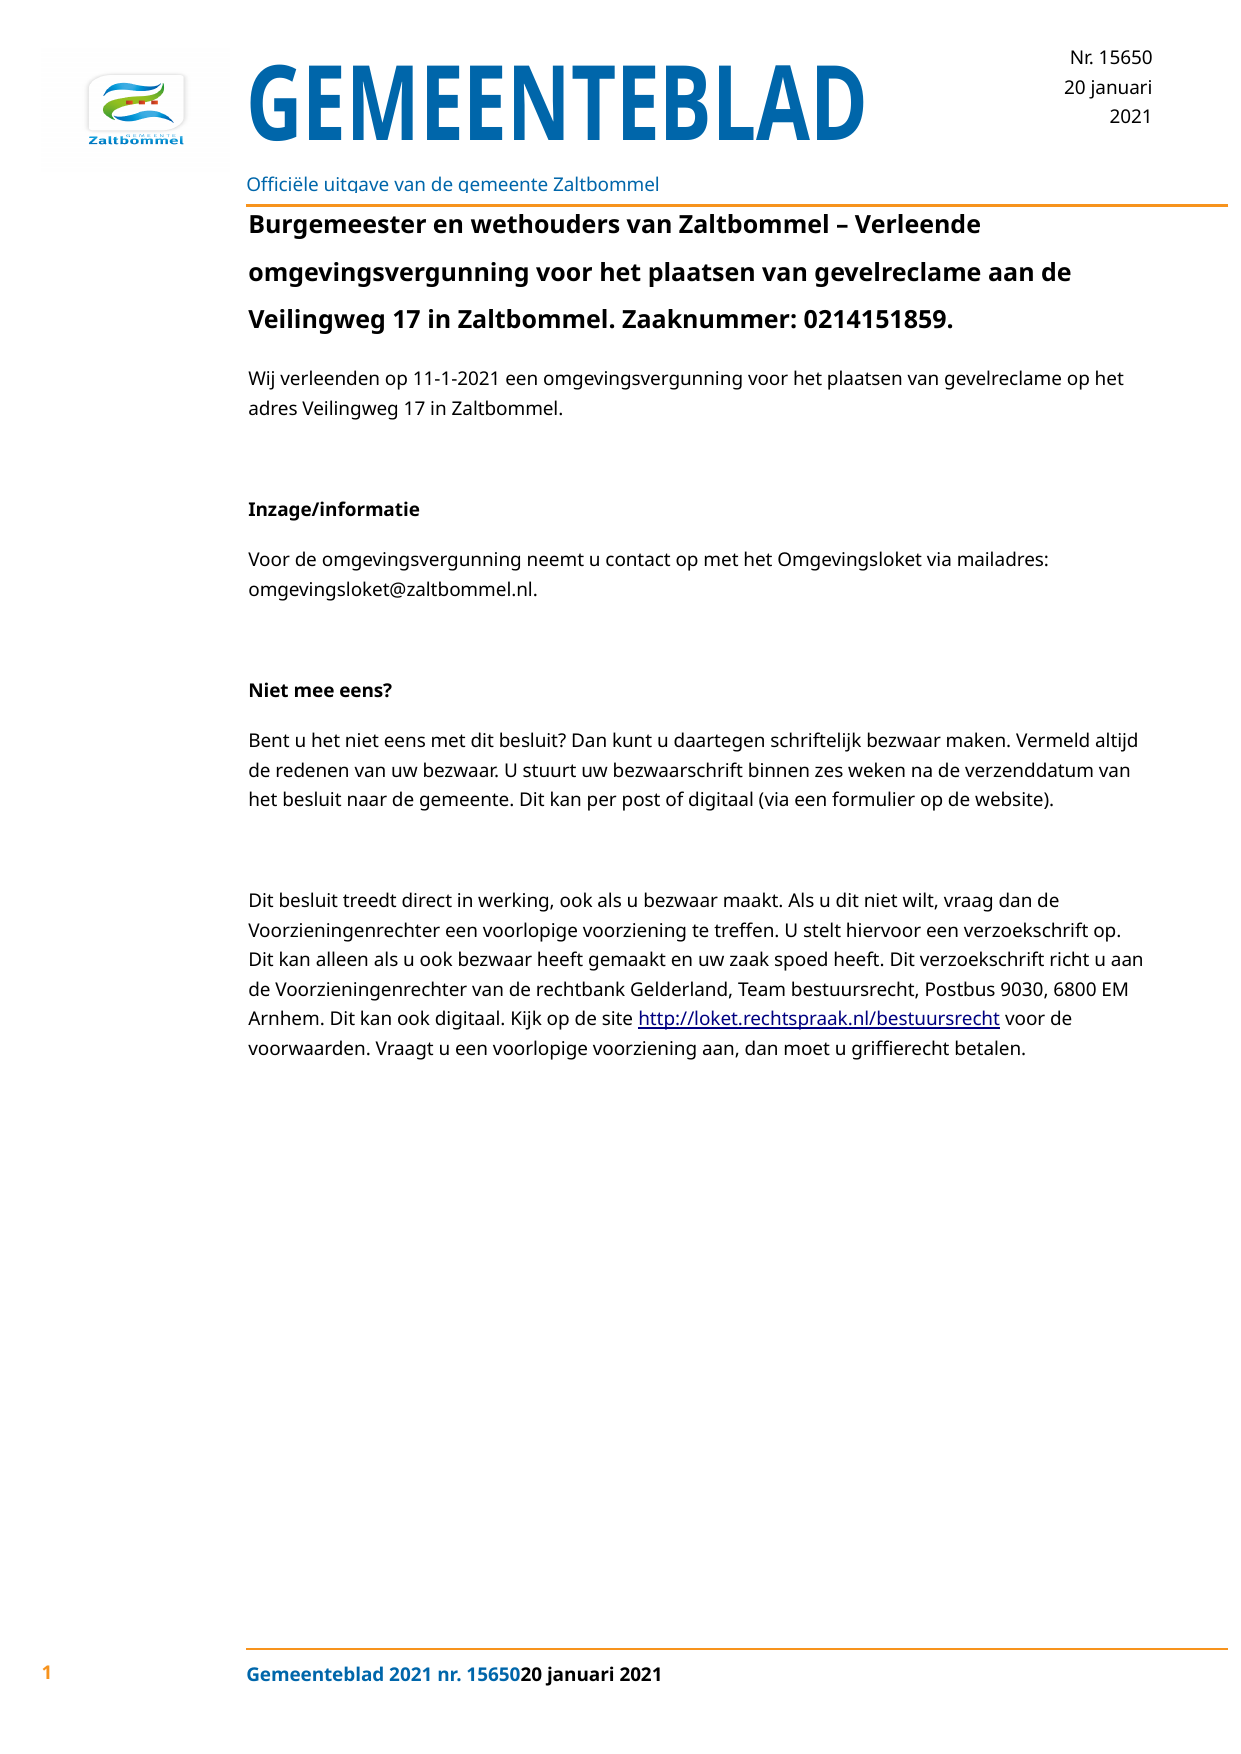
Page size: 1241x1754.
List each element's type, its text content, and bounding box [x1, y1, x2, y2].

text Burgemeester en wethouders van Zaltbommel – Verleende omgevingsvergunning voor het plaatsen van gevelreclame aan de Veilingweg 17 in Zaltbommel. Zaaknummer: 0214151859. [248, 207, 1152, 336]
text Inzage/informatie [248, 496, 1152, 522]
picture [41, 47, 231, 172]
text Voor de omgevingsvergunning neemt u contact op met het Omgevingsloket via mailadres: omgevingsloket@zaltbommel.nl. [248, 546, 1152, 602]
text Wij verleenden op 11-1-2021 een omgevingsvergunning voor het plaatsen van gevelreclame op het adres Veilingweg 17 in Zaltbommel. [248, 366, 1152, 421]
text Niet mee eens? [248, 677, 1152, 702]
text Dit besluit treedt direct in werking, ook als u bezwaar maakt. Als u dit niet wilt, vraag dan de Voorzieningenrechter een voorlopige voorziening te treffen. U stelt hiervoor een verzoekschrift op. Dit kan alleen als u ook bezwaar heeft gemaakt en uw zaak spoed heeft. Dit verzoekschrift richt u aan de Voorzieningenrechter van de rechtbank Gelderland, Team bestuursrecht, Postbus 9030, 6800 EM Arnhem. Dit kan ook digitaal. Kijk op de site http://loket.rechtspraak.nl/bestuursrecht voor de voorwaarden. Vraagt u een voorlopige voorziening aan, dan moet u griffierecht betalen. [248, 887, 1152, 1061]
text Bent u het niet eens met dit besluit? Dan kunt u daartegen schriftelijk bezwaar maken. Vermeld altijd de redenen van uw bezwaar. U stuurt uw bezwaarschrift binnen zes weken na de verzenddatum van het besluit naar de gemeente. Dit kan per post of digitaal (via een formulier op de website). [248, 727, 1152, 812]
